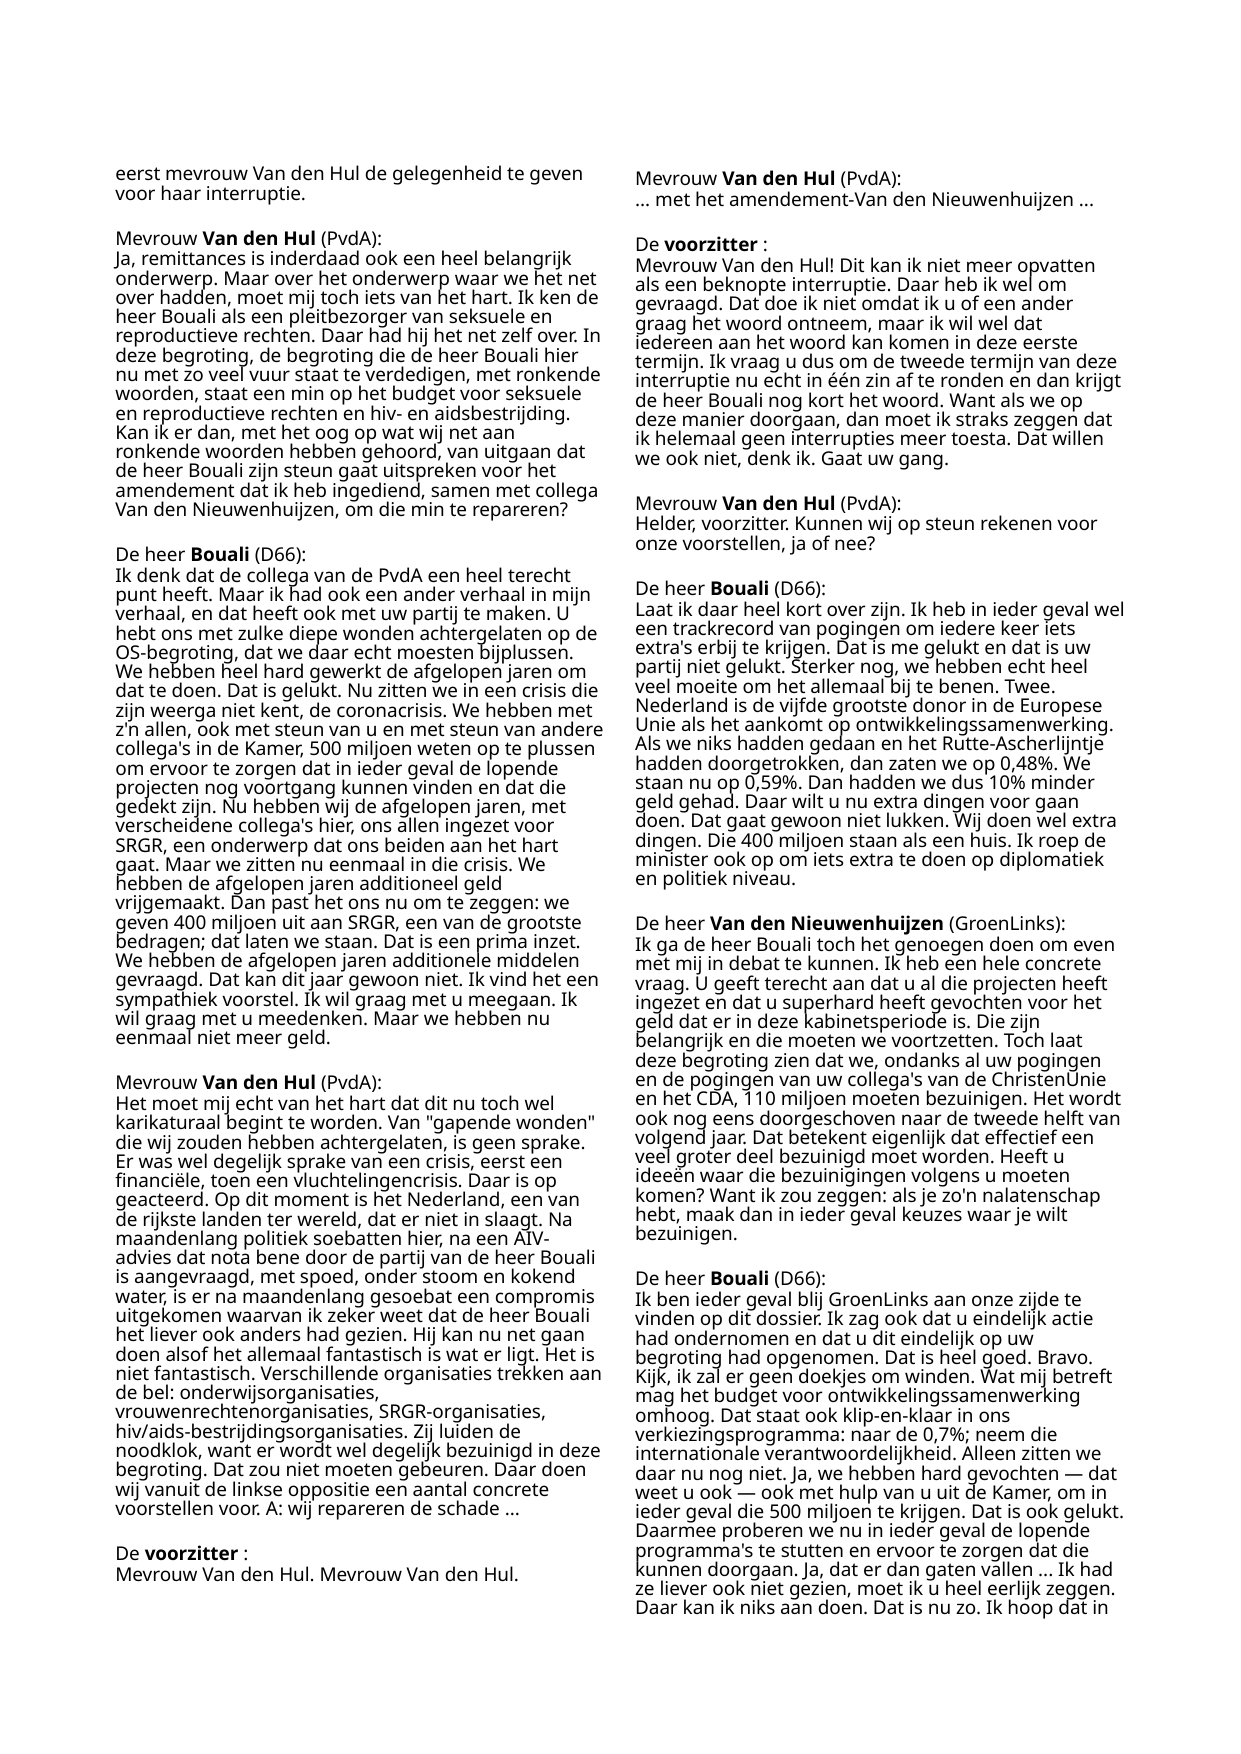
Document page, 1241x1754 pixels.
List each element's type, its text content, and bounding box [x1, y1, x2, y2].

text Ik ben ieder geval blij GroenLinks aan onze zijde te vinden op dit dossier. Ik zag ook dat u eindelijk actie had ondernomen en dat u dit eindelijk op uw begroting had opgenomen. Dat is heel goed. Bravo. Kijk, ik zal er geen doekjes om winden. Wat mij betreft mag het budget voor ontwikkelingssamenwerking omhoog. Dat staat ook klip-en-klaar in ons verkiezingsprogramma: naar de 0,7%; neem die internationale verantwoordelijkheid. Alleen zitten we daar nu nog niet. Ja, we hebben hard gevochten — dat weet u ook — ook met hulp van u uit de Kamer, om in ieder geval die 500 miljoen te krijgen. Dat is ook gelukt. Daarmee proberen we nu in ieder geval de lopende programma's te stutten en ervoor te zorgen dat die kunnen doorgaan. Ja, dat er dan gaten vallen ... Ik had ze liever ook niet gezien, moet ik u heel eerlijk zeggen. Daar kan ik niks aan doen. Dat is nu zo. Ik hoop dat in [635, 1291, 1125, 1619]
text De heer Bouali (D66): [635, 1265, 1125, 1291]
text De voorzitter : [635, 231, 1125, 257]
text De heer Van den Nieuwenhuijzen (GroenLinks): [635, 910, 1125, 936]
text Het moet mij echt van het hart dat dit nu toch wel karikaturaal begint te worden. Van "gapende wonden" die wij zouden hebben achtergelaten, is geen sprake. Er was wel degelijk sprake van een crisis, eerst een financiële, toen een vluchtelingencrisis. Daar is op geacteerd. Op dit moment is het Nederland, een van de rijkste landen ter wereld, dat er niet in slaagt. Na maandenlang politiek soebatten hier, na een AIV-advies dat nota bene door de partij van de heer Bouali is aangevraagd, met spoed, onder stoom en kokend water, is er na maandenlang gesoebat een compromis uitgekomen waarvan ik zeker weet dat de heer Bouali het liever ook anders had gezien. Hij kan nu net gaan doen alsof het allemaal fantastisch is wat er ligt. Het is niet fantastisch. Verschillende organisaties trekken aan de bel: onderwijsorganisaties, vrouwenrechtenorganisaties, SRGR-organisaties, hiv/aids-bestrijdingsorganisaties. Zij luiden de noodklok, want er wordt wel degelijk bezuinigd in deze begroting. Dat zou niet moeten gebeuren. Daar doen wij vanuit de linkse oppositie een aantal concrete voorstellen voor. A: wij repareren de schade ... [115, 1095, 605, 1519]
text Ik denk dat de collega van de PvdA een heel terecht punt heeft. Maar ik had ook een ander verhaal in mijn verhaal, en dat heeft ook met uw partij te maken. U hebt ons met zulke diepe wonden achtergelaten op de OS-begroting, dat we daar echt moesten bijplussen. We hebben heel hard gewerkt de afgelopen jaren om dat te doen. Dat is gelukt. Nu zitten we in een crisis die zijn weerga niet kent, de coronacrisis. We hebben met z'n allen, ook met steun van u en met steun van andere collega's in de Kamer, 500 miljoen weten op te plussen om ervoor te zorgen dat in ieder geval de lopende projecten nog voortgang kunnen vinden en dat die gedekt zijn. Nu hebben wij de afgelopen jaren, met verscheidene collega's hier, ons allen ingezet voor SRGR, een onderwerp dat ons beiden aan het hart gaat. Maar we zitten nu eenmaal in die crisis. We hebben de afgelopen jaren additioneel geld vrijgemaakt. Dan past het ons nu om te zeggen: we geven 400 miljoen uit aan SRGR, een van de grootste bedragen; dat laten we staan. Dat is een prima inzet. We hebben de afgelopen jaren additionele middelen gevraagd. Dat kan dit jaar gewoon niet. Ik vind het een sympathiek voorstel. Ik wil graag met u meegaan. Ik wil graag met u meedenken. Maar we hebben nu eenmaal niet meer geld. [115, 567, 605, 1048]
text eerst mevrouw Van den Hul de gelegenheid te geven voor haar interruptie. [115, 165, 605, 204]
text Mevrouw Van den Hul (PvdA): [635, 490, 1125, 515]
text De voorzitter : [115, 1540, 605, 1566]
text ... met het amendement-Van den Nieuwenhuijzen ... [635, 191, 1125, 210]
text Laat ik daar heel kort over zijn. Ik heb in ieder geval wel een trackrecord van pogingen om iedere keer iets extra's erbij te krijgen. Dat is me gelukt en dat is uw partij niet gelukt. Sterker nog, we hebben echt heel veel moeite om het allemaal bij te benen. Twee. Nederland is de vijfde grootste donor in de Europese Unie als het aankomt op ontwikkelingssamenwerking. Als we niks hadden gedaan en het Rutte-Ascherlijntje hadden doorgetrokken, dan zaten we op 0,48%. We staan nu op 0,59%. Dan hadden we dus 10% minder geld gehad. Daar wilt u nu extra dingen voor gaan doen. Dat gaat gewoon niet lukken. Wij doen wel extra dingen. Die 400 miljoen staan als een huis. Ik roep de minister ook op om iets extra te doen op diplomatiek en politiek niveau. [635, 601, 1125, 889]
text Ik ga de heer Bouali toch het genoegen doen om even met mij in debat te kunnen. Ik heb een hele concrete vraag. U geeft terecht aan dat u al die projecten heeft ingezet en dat u superhard heeft gevochten voor het geld dat er in deze kabinetsperiode is. Die zijn belangrijk en die moeten we voortzetten. Toch laat deze begroting zien dat we, ondanks al uw pogingen en de pogingen van uw collega's van de ChristenUnie en het CDA, 110 miljoen moeten bezuinigen. Het wordt ook nog eens doorgeschoven naar de tweede helft van volgend jaar. Dat betekent eigenlijk dat effectief een veel groter deel bezuinigd moet worden. Heeft u ideeën waar die bezuinigingen volgens u moeten komen? Want ik zou zeggen: als je zo'n nalatenschap hebt, maak dan in ieder geval keuzes waar je wilt bezuinigen. [635, 936, 1125, 1244]
text Mevrouw Van den Hul (PvdA): [115, 225, 605, 250]
text De heer Bouali (D66): [115, 541, 605, 567]
text Mevrouw Van den Hul! Dit kan ik niet meer opvatten als een beknopte interruptie. Daar heb ik wel om gevraagd. Dat doe ik niet omdat ik u of een ander graag het woord ontneem, maar ik wil wel dat iedereen aan het woord kan komen in deze eerste termijn. Ik vraag u dus om de tweede termijn van deze interruptie nu echt in één zin af te ronden en dan krijgt de heer Bouali nog kort het woord. Want als we op deze manier doorgaan, dan moet ik straks zeggen dat ik helemaal geen interrupties meer toesta. Dat willen we ook niet, denk ik. Gaat uw gang. [635, 257, 1125, 469]
text Ja, remittances is inderdaad ook een heel belangrijk onderwerp. Maar over het onderwerp waar we het net over hadden, moet mij toch iets van het hart. Ik ken de heer Bouali als een pleitbezorger van seksuele en reproductieve rechten. Daar had hij het net zelf over. In deze begroting, de begroting die de heer Bouali hier nu met zo veel vuur staat te verdedigen, met ronkende woorden, staat een min op het budget voor seksuele en reproductieve rechten en hiv- en aidsbestrijding. Kan ik er dan, met het oog op wat wij net aan ronkende woorden hebben gehoord, van uitgaan dat de heer Bouali zijn steun gaat uitspreken voor het amendement dat ik heb ingediend, samen met collega Van den Nieuwenhuijzen, om die min te repareren? [115, 250, 605, 520]
text De heer Bouali (D66): [635, 575, 1125, 601]
text Mevrouw Van den Hul (PvdA): [115, 1069, 605, 1095]
text Helder, voorzitter. Kunnen wij op steun rekenen voor onze voorstellen, ja of nee? [635, 515, 1125, 554]
text Mevrouw Van den Hul. Mevrouw Van den Hul. [115, 1566, 605, 1585]
text Mevrouw Van den Hul (PvdA): [635, 165, 1125, 191]
